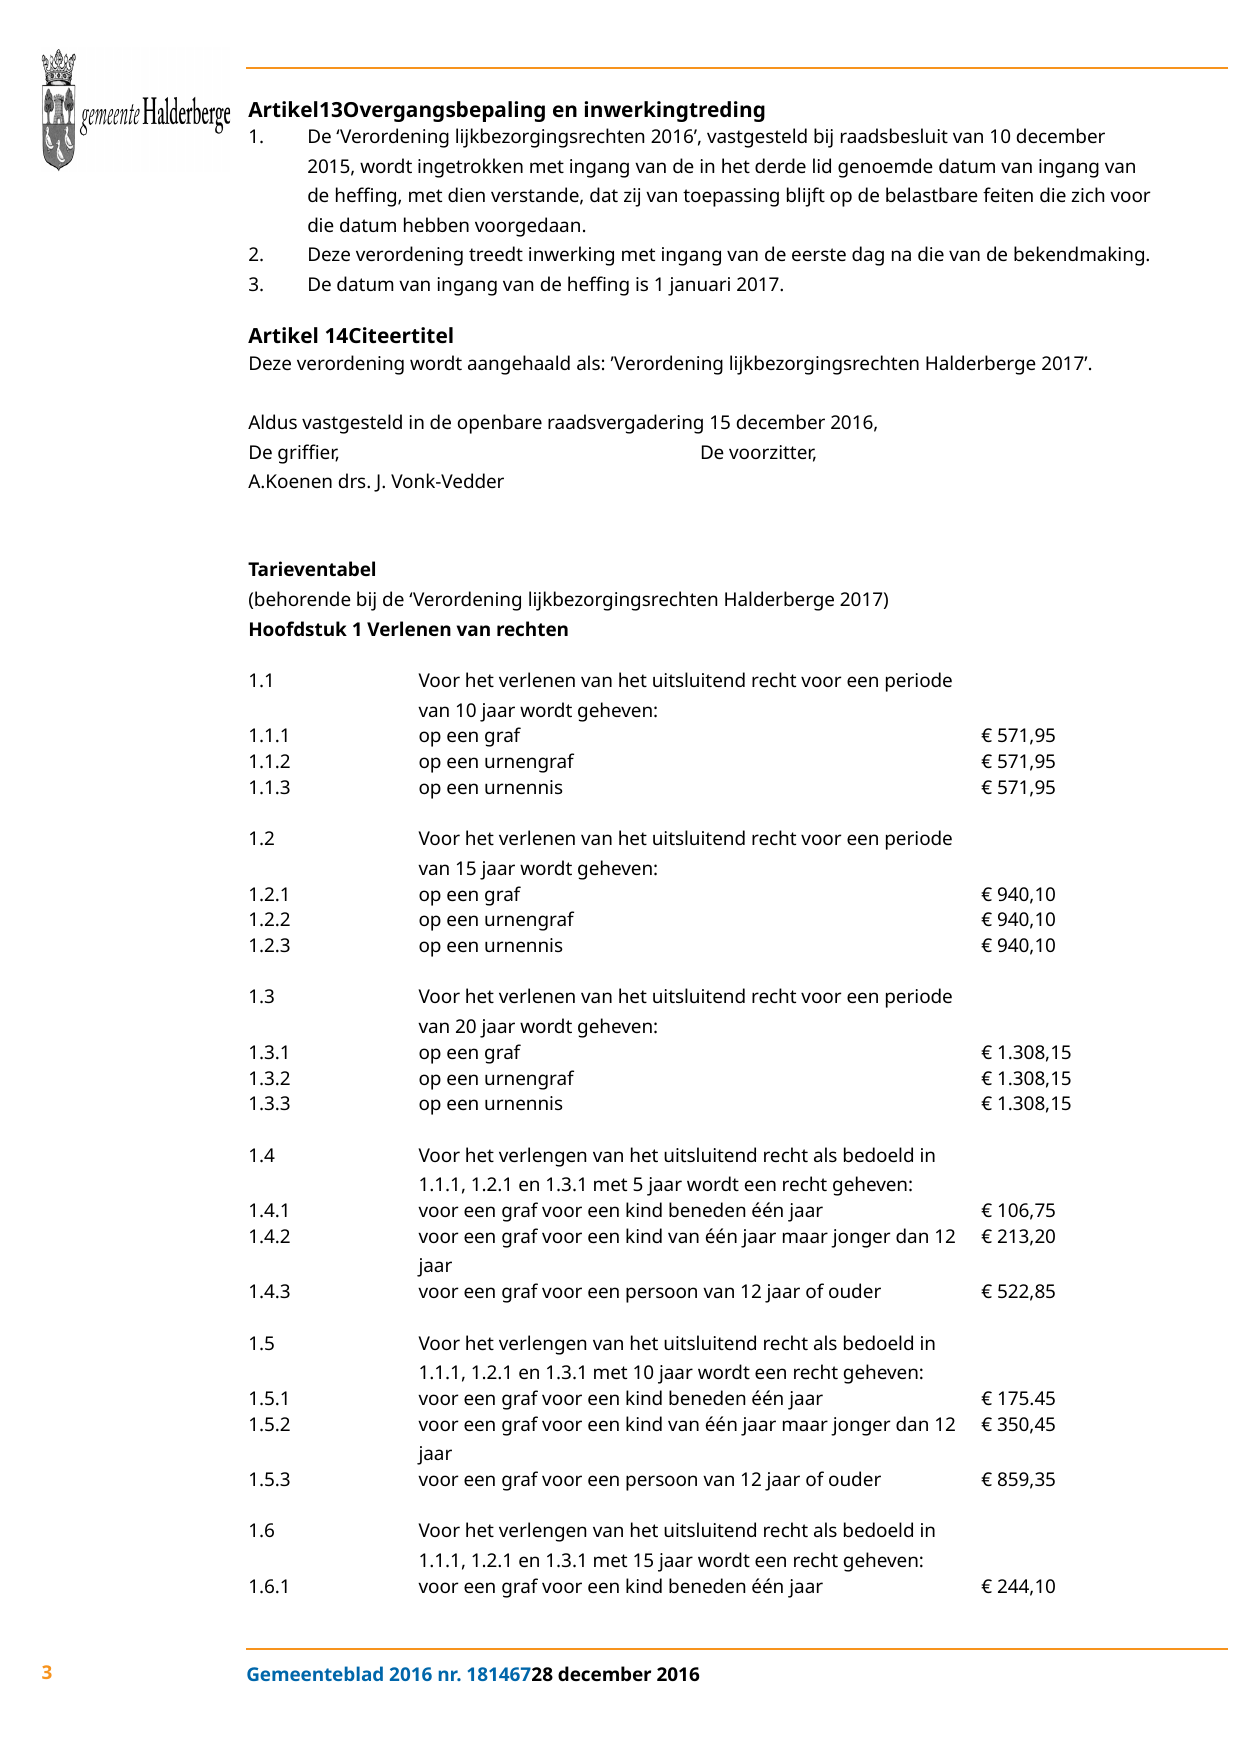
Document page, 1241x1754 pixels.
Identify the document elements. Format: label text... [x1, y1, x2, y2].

table_cell Voor het verlengen van het uitsluitend recht als bedoeld in 1.1.1, 1.2.1 en 1.3.1 met 5 jaar wordt een recht geheven: [418, 1142, 981, 1197]
table_cell op een urnengraf [418, 1065, 981, 1091]
table_cell op een urnengraf [418, 748, 981, 774]
table_cell [981, 1330, 1152, 1385]
table_cell € 571,95 [981, 723, 1152, 748]
table_cell € 175.45 [981, 1385, 1152, 1411]
table_cell op een urnennis [418, 1091, 981, 1116]
table_cell [981, 667, 1152, 723]
table_cell voor een graf voor een kind beneden één jaar [418, 1385, 981, 1411]
table_cell € 1.308,15 [981, 1091, 1152, 1116]
text A.Koenen drs. J. Vonk-Vedder [248, 468, 1152, 493]
text Tarieventabel [248, 557, 1152, 582]
table_cell 1.4.1 [248, 1197, 418, 1223]
text Artikel13Overgangsbepaling en inwerkingtreding [248, 95, 1152, 123]
table_cell 1.5.3 [248, 1466, 418, 1492]
table_cell [248, 1116, 418, 1142]
table_header De voorzitter, [700, 439, 1152, 464]
table_cell Voor het verlengen van het uitsluitend recht als bedoeld in 1.1.1, 1.2.1 en 1.3.1 met 10 jaar wordt een recht geheven: [418, 1330, 981, 1385]
table_cell 1.6.1 [248, 1573, 418, 1599]
table_cell 1.3 [248, 984, 418, 1039]
table_cell [981, 826, 1152, 881]
table_cell € 940,10 [981, 881, 1152, 907]
table_cell [248, 958, 418, 984]
table_cell € 1.308,15 [981, 1065, 1152, 1091]
table_cell 1.2.2 [248, 907, 418, 932]
text (behorende bij de ‘Verordening lijkbezorgingsrechten Halderberge 2017) [248, 586, 1152, 612]
table_cell op een urnennis [418, 774, 981, 800]
table_cell 1.1 [248, 667, 418, 723]
table_cell 1.6 [248, 1518, 418, 1573]
table_cell op een urnengraf [418, 907, 981, 932]
table_cell Voor het verlengen van het uitsluitend recht als bedoeld in 1.1.1, 1.2.1 en 1.3.1 met 15 jaar wordt een recht geheven: [418, 1518, 981, 1573]
table_cell voor een graf voor een kind van één jaar maar jonger dan 12 jaar [418, 1223, 981, 1278]
table_cell [248, 642, 418, 667]
table_cell 1.3.1 [248, 1039, 418, 1065]
table_cell op een urnennis [418, 932, 981, 958]
table_cell [418, 1116, 981, 1142]
table_cell [981, 1142, 1152, 1197]
table_cell € 571,95 [981, 774, 1152, 800]
table_cell voor een graf voor een kind beneden één jaar [418, 1197, 981, 1223]
table_cell € 859,35 [981, 1466, 1152, 1492]
table_cell Voor het verlenen van het uitsluitend recht voor een periode van 15 jaar wordt geheven: [418, 826, 981, 881]
table_cell [418, 800, 981, 826]
table_cell [981, 1116, 1152, 1142]
table_cell € 1.308,15 [981, 1039, 1152, 1065]
table_cell [981, 1304, 1152, 1330]
text Artikel 14Citeertitel [248, 322, 1152, 350]
table_cell voor een graf voor een kind van één jaar maar jonger dan 12 jaar [418, 1411, 981, 1466]
table_cell 1.5.2 [248, 1411, 418, 1466]
table_cell voor een graf voor een kind beneden één jaar [418, 1573, 981, 1599]
table_cell 1.5.1 [248, 1385, 418, 1411]
table_cell op een graf [418, 1039, 981, 1065]
table_cell op een graf [418, 723, 981, 748]
table_cell [418, 642, 981, 667]
table_cell 1.1.3 [248, 774, 418, 800]
picture [41, 47, 231, 172]
table_cell op een graf [418, 881, 981, 907]
table_cell [418, 1304, 981, 1330]
table_cell [248, 1304, 418, 1330]
list De datum van ingang van de heffing is 1 januari 2017. [248, 271, 1152, 297]
list Deze verordening treedt inwerking met ingang van de eerste dag na die van de bekendmaking. [248, 242, 1152, 267]
table_cell 1.2 [248, 826, 418, 881]
table_cell € 940,10 [981, 907, 1152, 932]
table_cell [981, 1492, 1152, 1518]
table_header Hoofdstuk 1 Verlenen van rechten [248, 616, 981, 642]
table_cell 1.3.3 [248, 1091, 418, 1116]
table_cell € 213,20 [981, 1223, 1152, 1278]
table_cell Voor het verlenen van het uitsluitend recht voor een periode van 20 jaar wordt geheven: [418, 984, 981, 1039]
table_cell voor een graf voor een persoon van 12 jaar of ouder [418, 1278, 981, 1304]
table_header [981, 616, 1152, 642]
table_cell € 940,10 [981, 932, 1152, 958]
table_cell € 350,45 [981, 1411, 1152, 1466]
table_cell [981, 642, 1152, 667]
table_header De griffier, [248, 439, 700, 464]
table_cell € 571,95 [981, 748, 1152, 774]
table_cell [248, 800, 418, 826]
table_cell [981, 800, 1152, 826]
table_cell 1.1.1 [248, 723, 418, 748]
table_cell 1.1.2 [248, 748, 418, 774]
table_cell [981, 1518, 1152, 1573]
table_cell [418, 1492, 981, 1518]
table_cell € 522,85 [981, 1278, 1152, 1304]
table_cell [981, 958, 1152, 984]
table_cell 1.4.3 [248, 1278, 418, 1304]
table_cell [981, 984, 1152, 1039]
table_cell 1.2.3 [248, 932, 418, 958]
table_cell [418, 958, 981, 984]
table_cell € 244,10 [981, 1573, 1152, 1599]
table_cell voor een graf voor een persoon van 12 jaar of ouder [418, 1466, 981, 1492]
table_cell 1.4.2 [248, 1223, 418, 1278]
table_cell 1.2.1 [248, 881, 418, 907]
table_cell € 106,75 [981, 1197, 1152, 1223]
list De ‘Verordening lijkbezorgingsrechten 2016’, vastgesteld bij raadsbesluit van 10 december 2015, wordt ingetrokken met ingang van de in het derde lid genoemde datum van ingang van de heffing, met dien verstande, dat zij van toepassing blijft op de belastbare feiten die zich voor die datum hebben voorgedaan. [248, 123, 1152, 238]
table_cell 1.3.2 [248, 1065, 418, 1091]
table_cell 1.5 [248, 1330, 418, 1385]
table_cell [248, 1492, 418, 1518]
table_cell Voor het verlenen van het uitsluitend recht voor een periode van 10 jaar wordt geheven: [418, 667, 981, 723]
text Deze verordening wordt aangehaald als: ’Verordening lijkbezorgingsrechten Halderberge 2017’. [248, 350, 1152, 376]
text Aldus vastgesteld in de openbare raadsvergadering 15 december 2016, [248, 409, 1152, 435]
table_cell 1.4 [248, 1142, 418, 1197]
